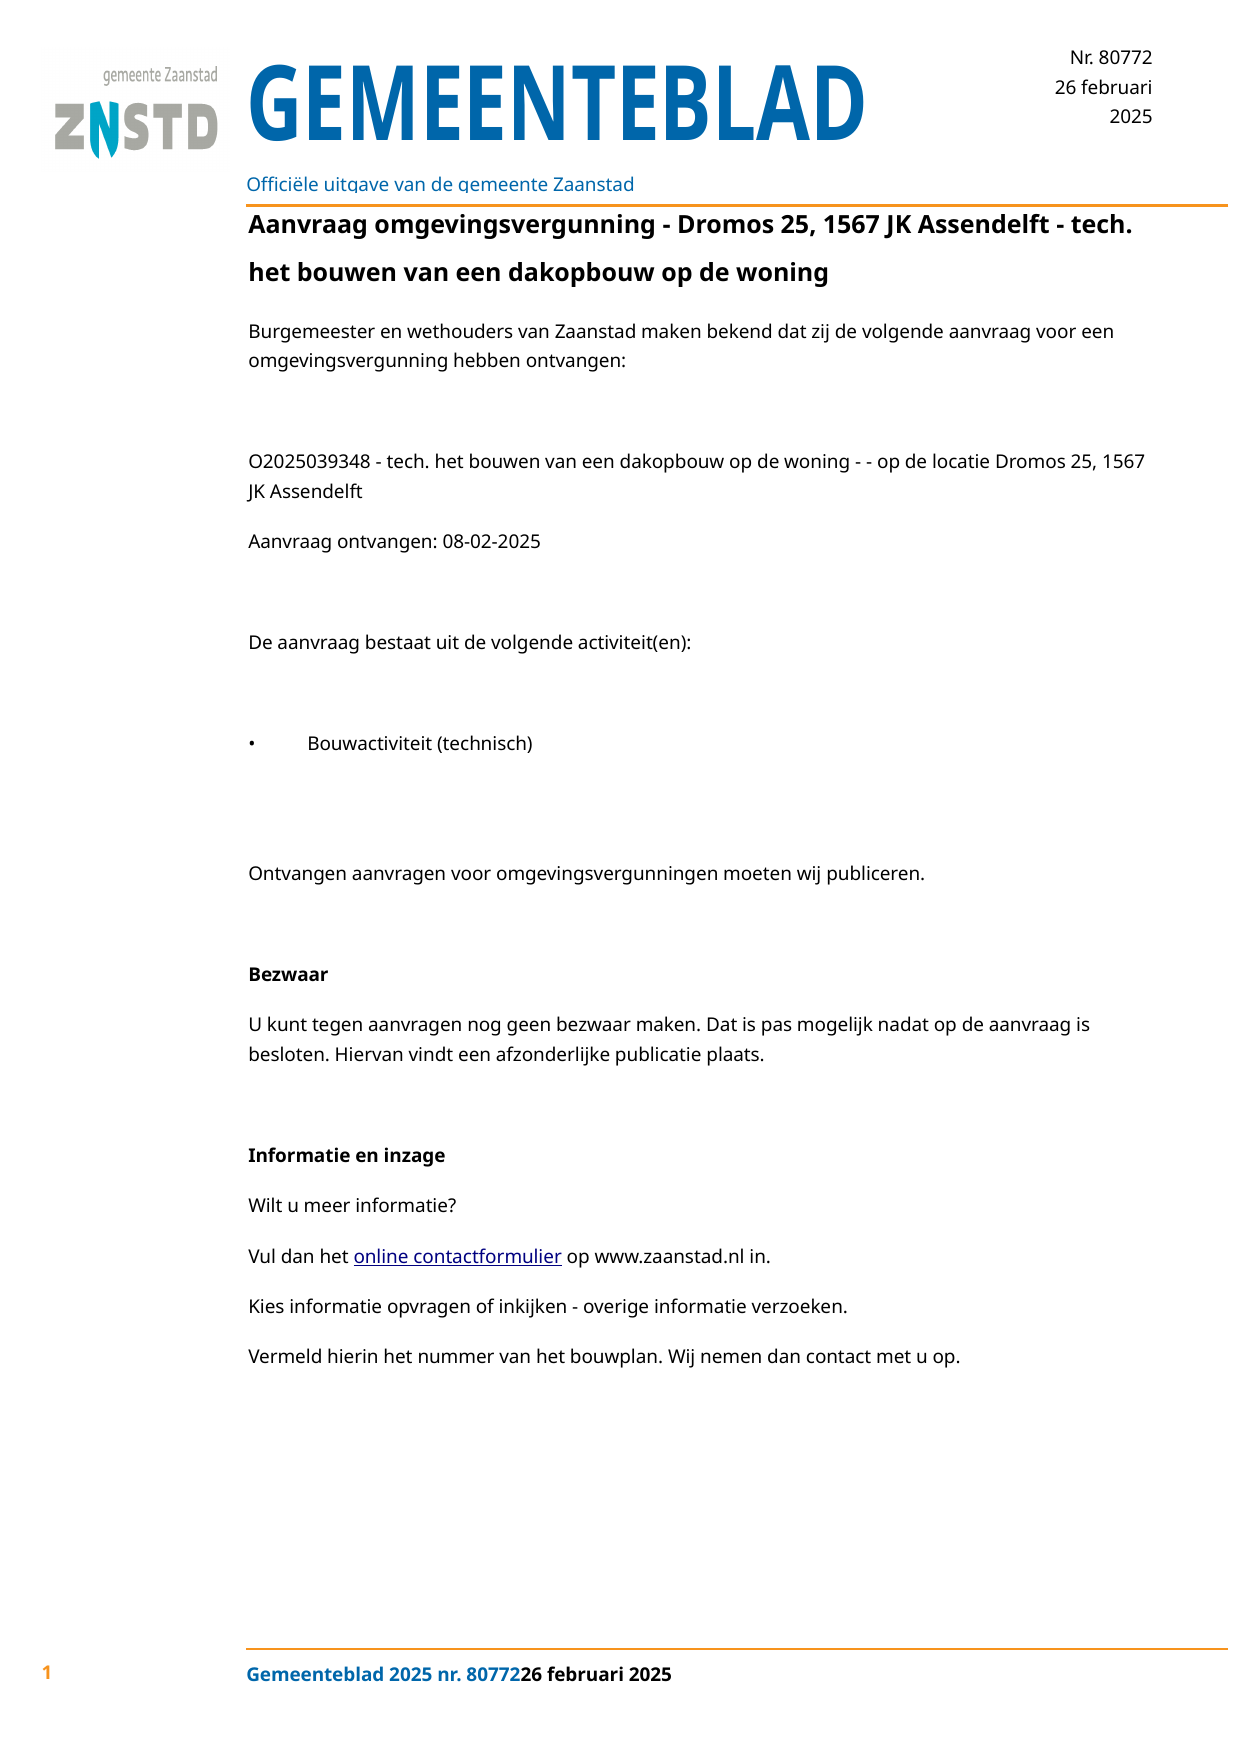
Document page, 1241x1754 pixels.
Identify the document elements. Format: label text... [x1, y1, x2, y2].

picture [41, 47, 231, 172]
text Ontvangen aanvragen voor omgevingsvergunningen moeten wij publiceren. [248, 860, 1152, 886]
text Vermeld hierin het nummer van het bouwplan. Wij nemen dan contact met u op. [248, 1344, 1152, 1369]
text O2025039348 - tech. het bouwen van een dakopbouw op de woning - - op de locatie Dromos 25, 1567 JK Assendelft [248, 448, 1152, 504]
text U kunt tegen aanvragen nog geen bezwaar maken. Dat is pas mogelijk nadat op de aanvraag is besloten. Hiervan vindt een afzonderlijke publicatie plaats. [248, 1012, 1152, 1067]
text Wilt u meer informatie? [248, 1192, 1152, 1218]
text De aanvraag bestaat uit de volgende activiteit(en): [248, 629, 1152, 655]
text Vul dan het online contactformulier op www.zaanstad.nl in. [248, 1243, 1152, 1269]
text Aanvraag ontvangen: 08-02-2025 [248, 528, 1152, 554]
text Kies informatie opvragen of inkijken - overige informatie verzoeken. [248, 1293, 1152, 1319]
text Informatie en inzage [248, 1142, 1152, 1168]
text Aanvraag omgevingsvergunning - Dromos 25, 1567 JK Assendelft - tech. het bouwen van een dakopbouw op de woning [248, 207, 1152, 288]
text Burgemeester en wethouders van Zaanstad maken bekend dat zij de volgende aanvraag voor een omgevingsvergunning hebben ontvangen: [248, 318, 1152, 373]
text Bezwaar [248, 961, 1152, 987]
list Bouwactiviteit (technisch) [248, 730, 1152, 756]
